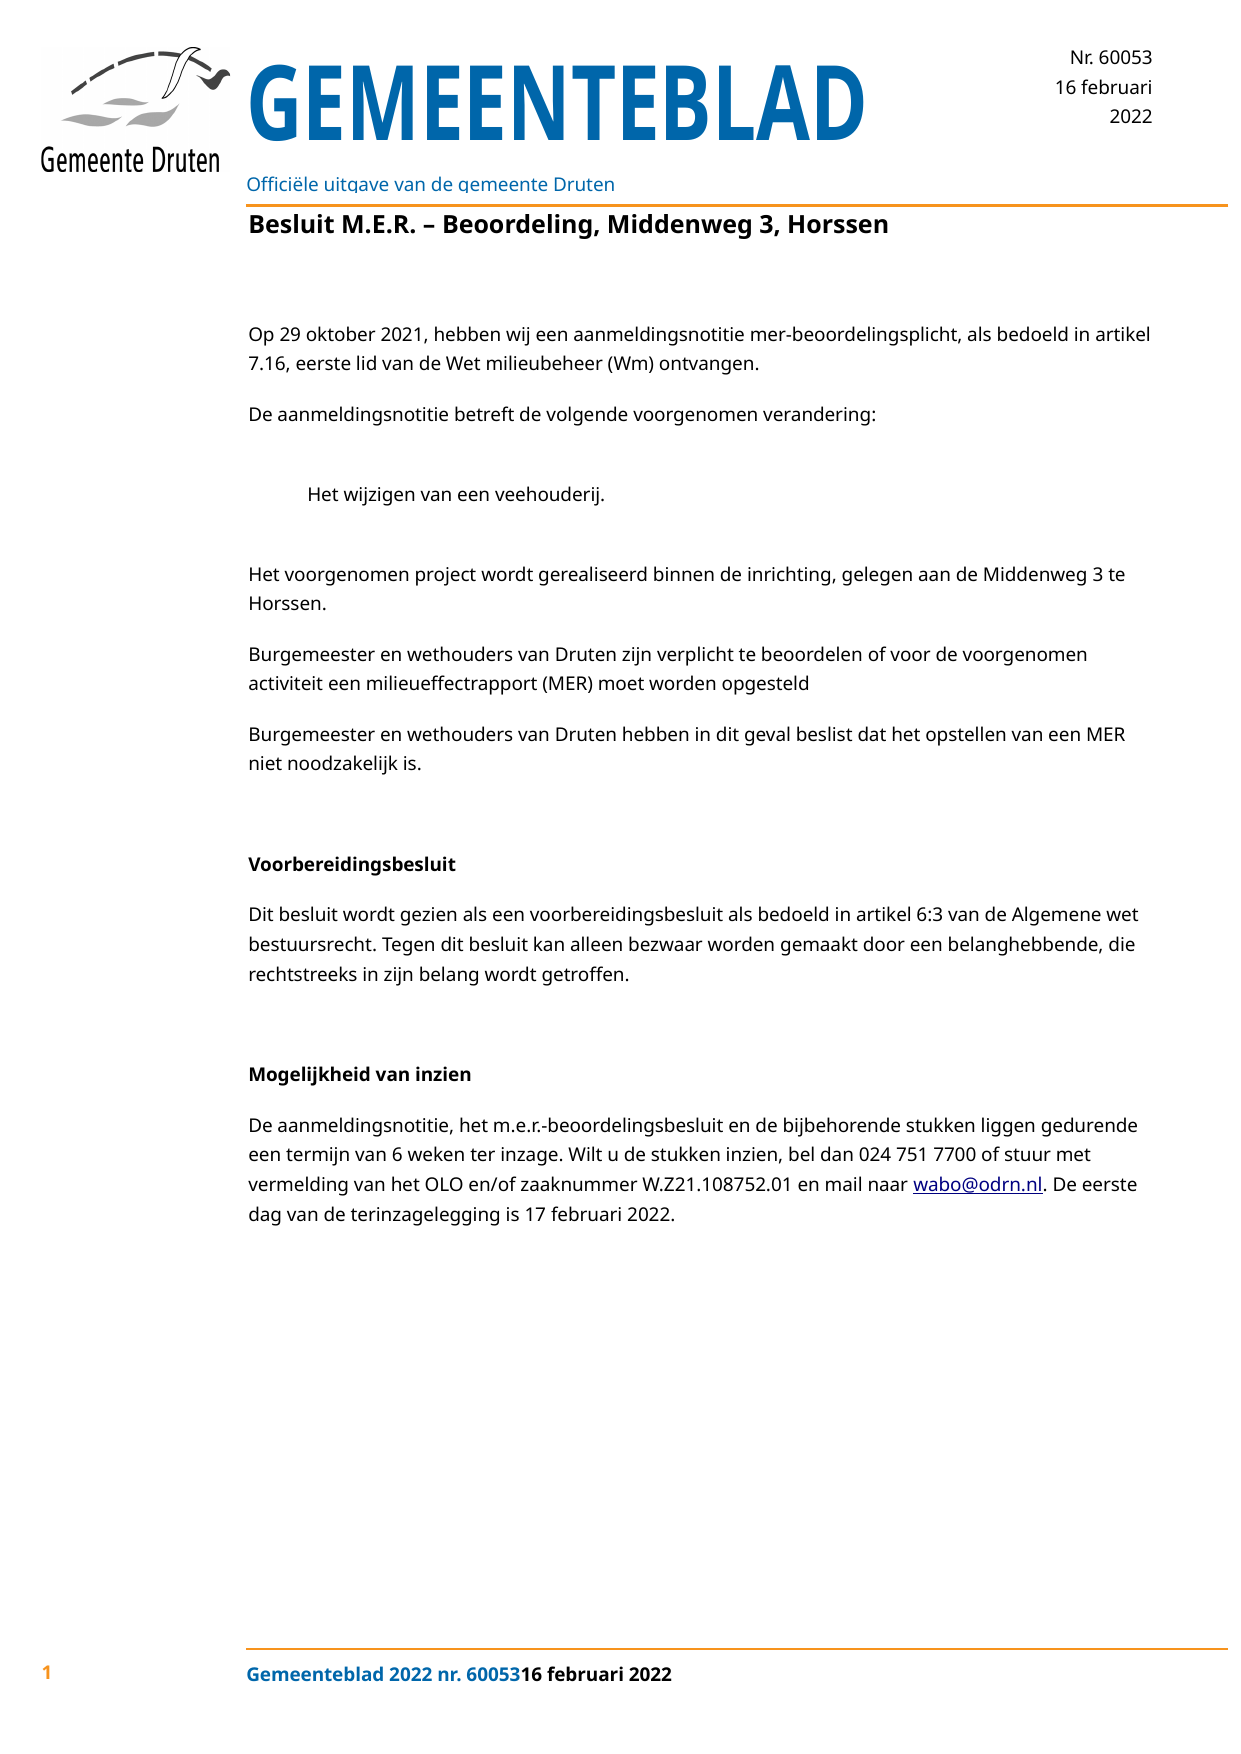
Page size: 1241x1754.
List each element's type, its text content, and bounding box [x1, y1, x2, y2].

text Op 29 oktober 2021, hebben wij een aanmeldingsnotitie mer-beoordelingsplicht, als bedoeld in artikel 7.16, eerste lid van de Wet milieubeheer (Wm) ontvangen. [248, 321, 1152, 376]
picture [41, 47, 231, 172]
text Het voorgenomen project wordt gerealiseerd binnen de inrichting, gelegen aan de Middenweg 3 te Horssen. [248, 561, 1152, 616]
text De aanmeldingsnotitie, het m.e.r.-beoordelingsbesluit en de bijbehorende stukken liggen gedurende een termijn van 6 weken ter inzage. Wilt u de stukken inzien, bel dan 024 751 7700 of stuur met vermelding van het OLO en/of zaaknummer W.Z21.108752.01 en mail naar wabo@odrn.nl. De eerste dag van de terinzagelegging is 17 februari 2022. [248, 1112, 1152, 1226]
text Burgemeester en wethouders van Druten hebben in dit geval beslist dat het opstellen van een MER niet noodzakelijk is. [248, 721, 1152, 776]
text Besluit M.E.R. – Beoordeling, Middenweg 3, Horssen [248, 207, 1152, 241]
text Mogelijkheid van inzien [248, 1062, 1152, 1087]
text Voorbereidingsbesluit [248, 851, 1152, 877]
text Dit besluit wordt gezien als een voorbereidingsbesluit als bedoeld in artikel 6:3 van de Algemene wet bestuursrecht. Tegen dit besluit kan alleen bezwaar worden gemaakt door een belanghebbende, die rechtstreeks in zijn belang wordt getroffen. [248, 902, 1152, 986]
text De aanmeldingsnotitie betreft de volgende voorgenomen verandering: [248, 401, 1152, 426]
text Burgemeester en wethouders van Druten zijn verplicht te beoordelen of voor de voorgenomen activiteit een milieueffectrapport (MER) moet worden opgesteld [248, 641, 1152, 696]
list Het wijzigen van een veehouderij. [248, 481, 1152, 506]
